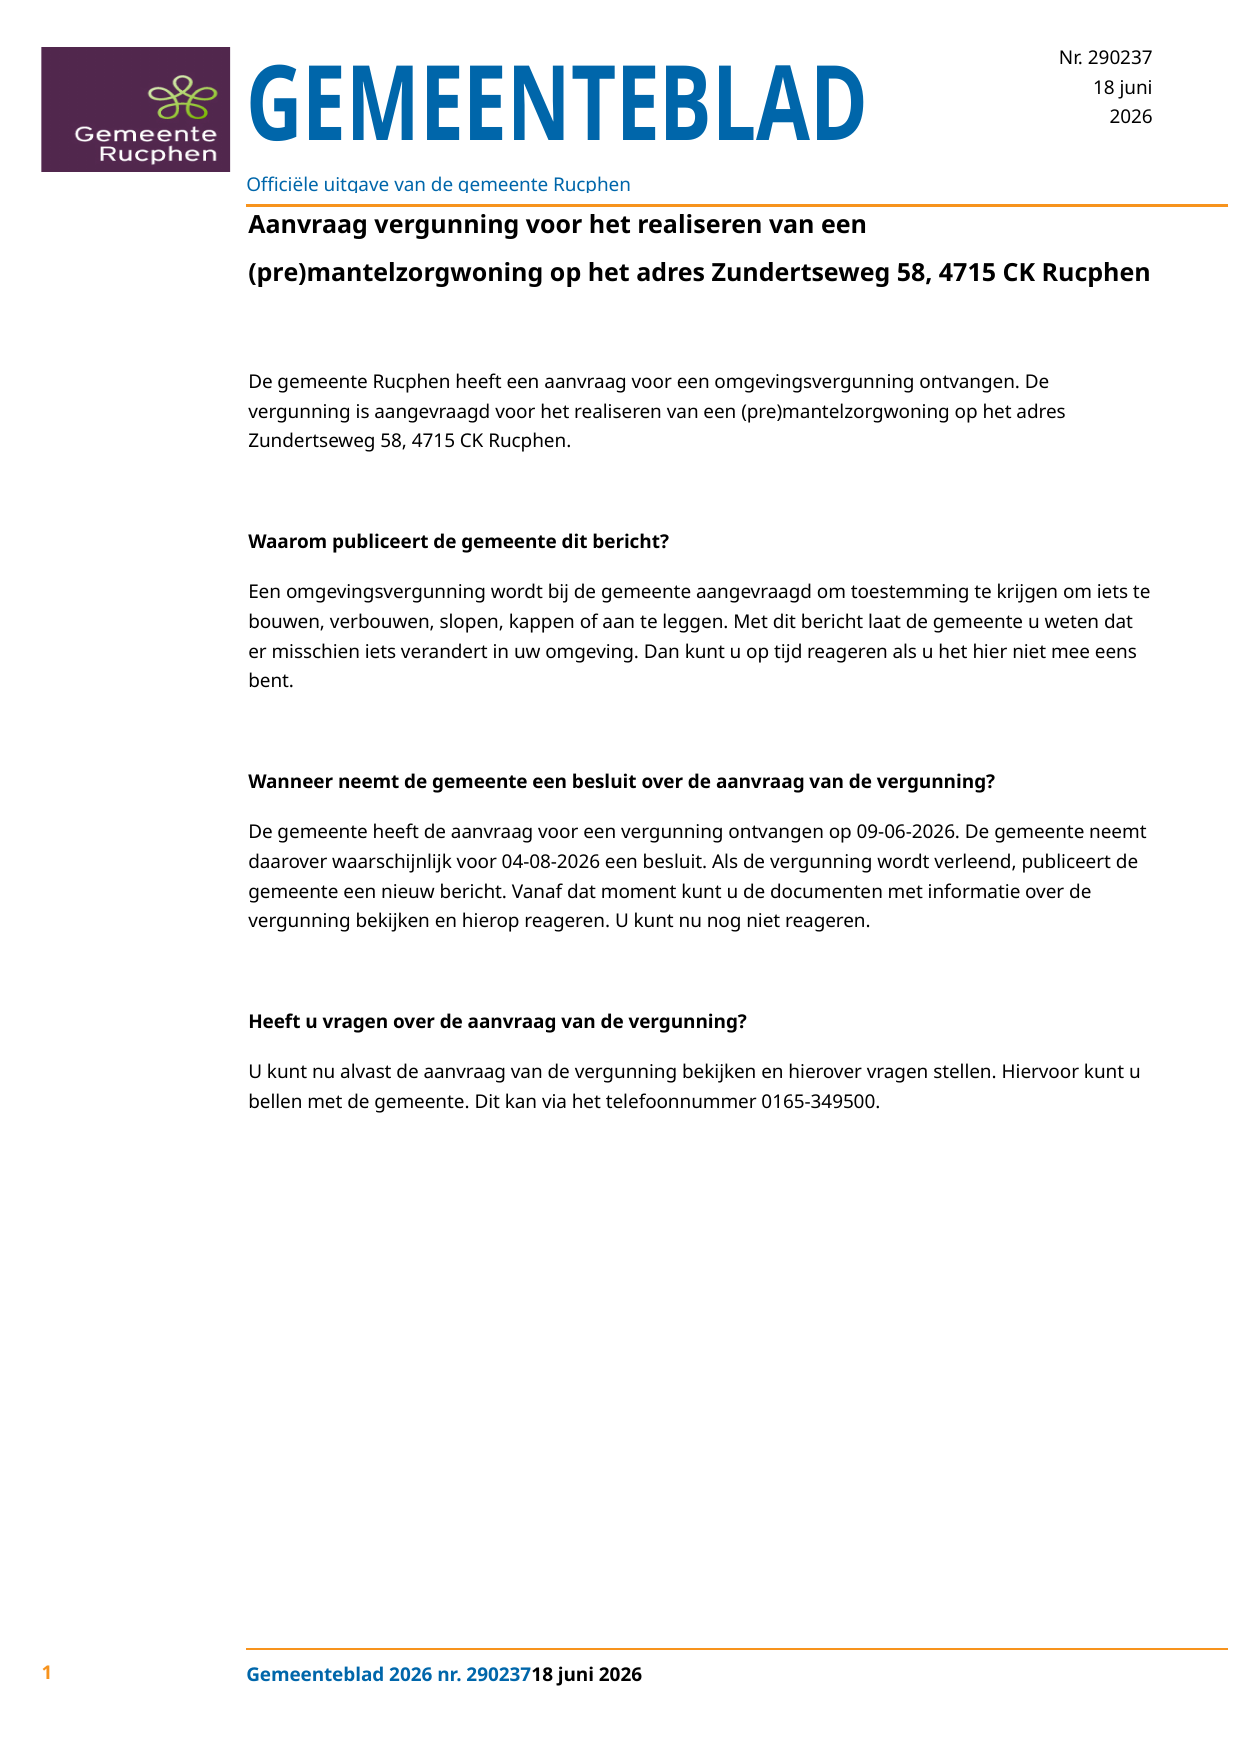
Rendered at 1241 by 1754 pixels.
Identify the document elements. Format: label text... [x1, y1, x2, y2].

text Wanneer neemt de gemeente een besluit over de aanvraag van de vergunning? [248, 768, 1152, 794]
text De gemeente Rucphen heeft een aanvraag voor een omgevingsvergunning ontvangen. De vergunning is aangevraagd voor het realiseren van een (pre)mantelzorgwoning op het adres Zundertseweg 58, 4715 CK Rucphen. [248, 368, 1152, 453]
text U kunt nu alvast de aanvraag van de vergunning bekijken en hierover vragen stellen. Hiervoor kunt u bellen met de gemeente. Dit kan via het telefoonnummer 0165-349500. [248, 1059, 1152, 1114]
picture [41, 47, 231, 172]
text Waarom publiceert de gemeente dit bericht? [248, 528, 1152, 554]
text Heeft u vragen over de aanvraag van de vergunning? [248, 1008, 1152, 1034]
text Aanvraag vergunning voor het realiseren van een (pre)mantelzorgwoning op het adres Zundertseweg 58, 4715 CK Rucphen [248, 207, 1152, 288]
text Een omgevingsvergunning wordt bij de gemeente aangevraagd om toestemming te krijgen om iets te bouwen, verbouwen, slopen, kappen of aan te leggen. Met dit bericht laat de gemeente u weten dat er misschien iets verandert in uw omgeving. Dan kunt u op tijd reageren als u het hier niet mee eens bent. [248, 579, 1152, 693]
text De gemeente heeft de aanvraag voor een vergunning ontvangen op 09-06-2026. De gemeente neemt daarover waarschijnlijk voor 04-08-2026 een besluit. Als de vergunning wordt verleend, publiceert de gemeente een nieuw bericht. Vanaf dat moment kunt u de documenten met informatie over de vergunning bekijken en hierop reageren. U kunt nu nog niet reageren. [248, 819, 1152, 933]
